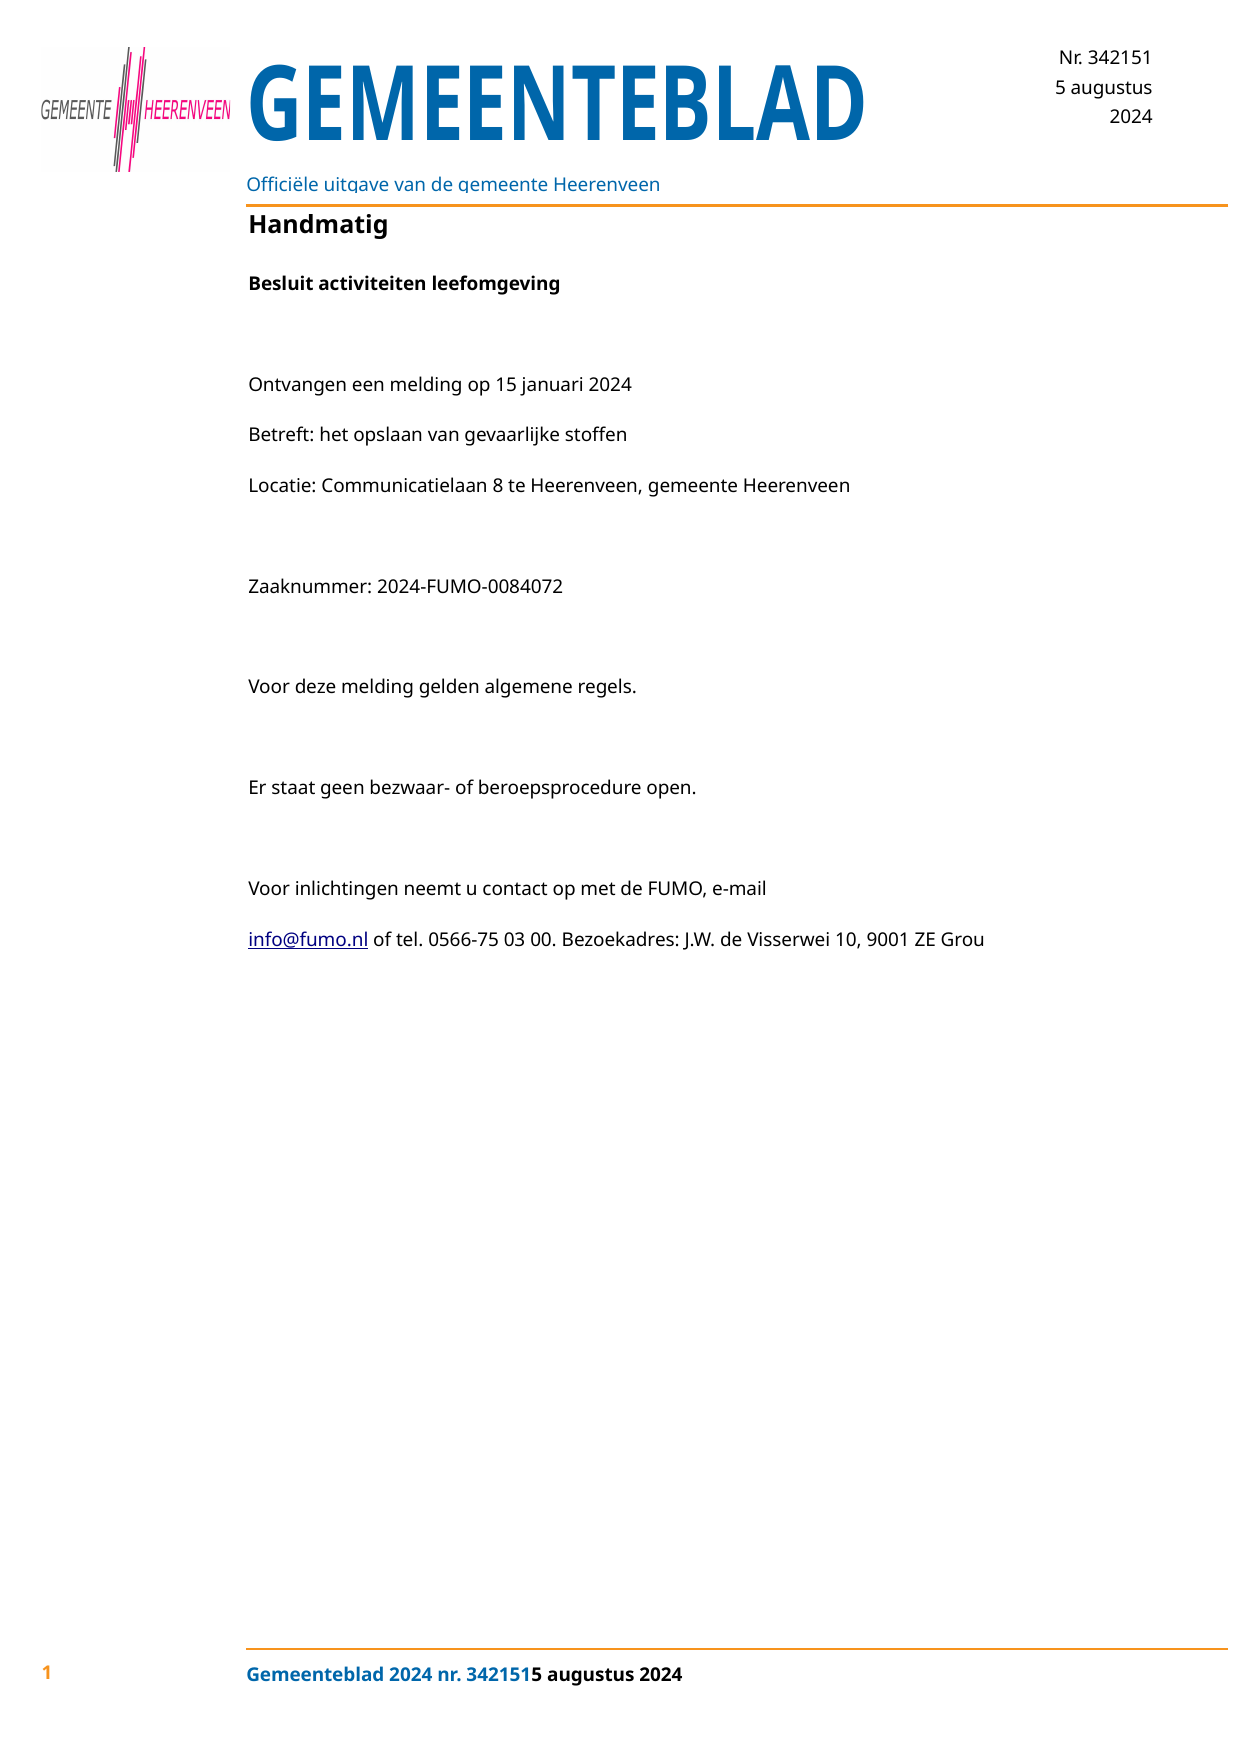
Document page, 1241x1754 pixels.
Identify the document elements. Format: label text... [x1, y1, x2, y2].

text info@fumo.nl of tel. 0566-75 03 00. Bezoekadres: J.W. de Visserwei 10, 9001 ZE Grou [248, 926, 1152, 951]
picture [41, 47, 231, 172]
text Locatie: Communicatielaan 8 te Heerenveen, gemeente Heerenveen [248, 472, 1152, 498]
text Voor inlichtingen neemt u contact op met de FUMO, e-mail [248, 875, 1152, 901]
text Ontvangen een melding op 15 januari 2024 [248, 371, 1152, 397]
text Handmatig [248, 207, 1152, 241]
text Betreft: het opslaan van gevaarlijke stoffen [248, 422, 1152, 447]
text Zaaknummer: 2024-FUMO-0084072 [248, 573, 1152, 598]
text Besluit activiteiten leefomgeving [248, 270, 1152, 296]
text Er staat geen bezwaar- of beroepsprocedure open. [248, 774, 1152, 800]
text Voor deze melding gelden algemene regels. [248, 674, 1152, 699]
